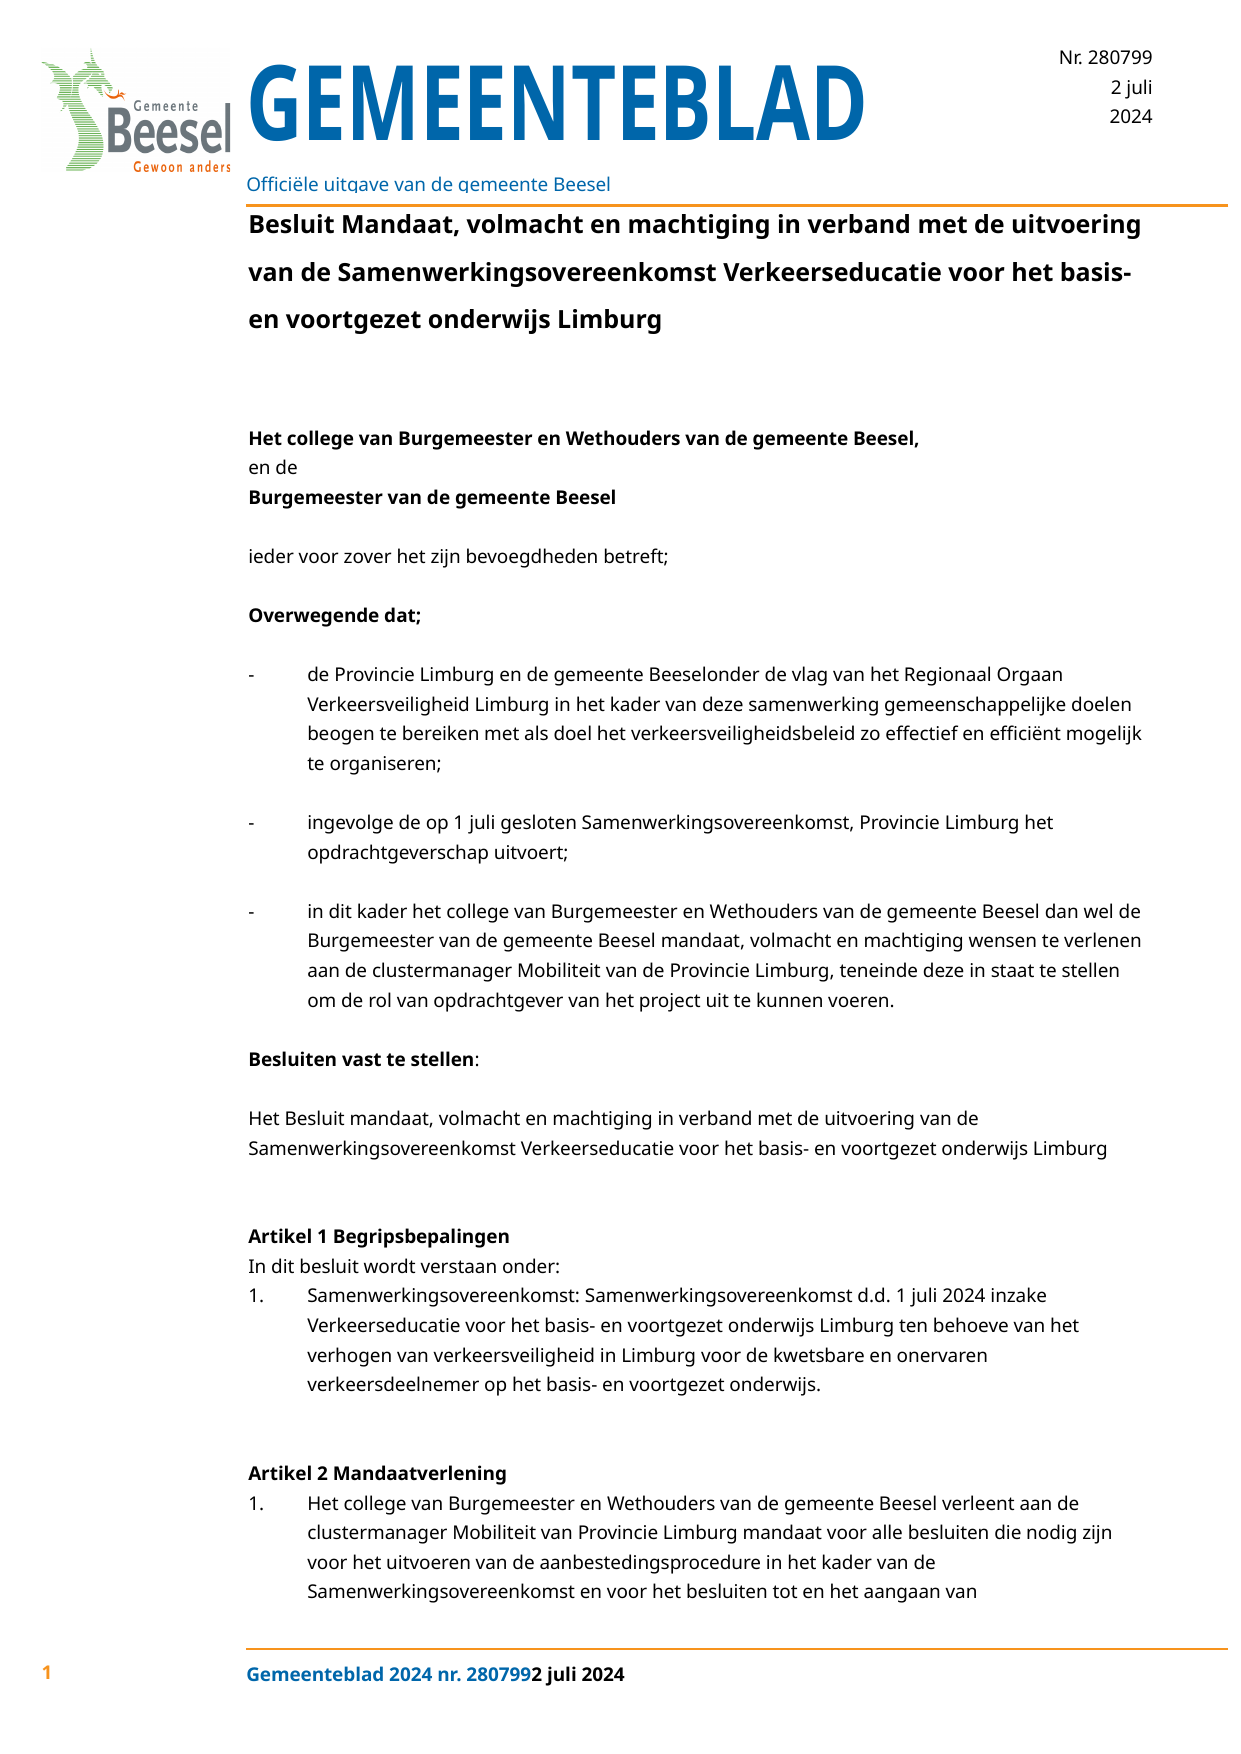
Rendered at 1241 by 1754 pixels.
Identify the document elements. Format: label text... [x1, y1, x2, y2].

list de Provincie Limburg en de gemeente Beeselonder de vlag van het Regionaal Orgaan Verkeersveiligheid Limburg in het kader van deze samenwerking gemeenschappelijke doelen beogen te bereiken met als doel het verkeersveiligheidsbeleid zo effectief en efficiënt mogelijk te organiseren; [248, 661, 1152, 776]
list Het college van Burgemeester en Wethouders van de gemeente Beesel verleent aan de clustermanager Mobiliteit van Provincie Limburg mandaat voor alle besluiten die nodig zijn voor het uitvoeren van de aanbestedingsprocedure in het kader van de Samenwerkingsovereenkomst en voor het besluiten tot en het aangaan van [248, 1490, 1152, 1604]
text Artikel 1 Begripsbepalingen [248, 1223, 1152, 1249]
text Besluit Mandaat, volmacht en machtiging in verband met de uitvoering van de Samenwerkingsovereenkomst Verkeerseducatie voor het basis- en voortgezet onderwijs Limburg [248, 207, 1152, 336]
list in dit kader het college van Burgemeester en Wethouders van de gemeente Beesel dan wel de Burgemeester van de gemeente Beesel mandaat, volmacht en machtiging wensen te verlenen aan de clustermanager Mobiliteit van de Provincie Limburg, teneinde deze in staat te stellen om de rol van opdrachtgever van het project uit te kunnen voeren. [248, 898, 1152, 1012]
text Burgemeester van de gemeente Beesel [248, 484, 1152, 509]
text Besluiten vast te stellen: [248, 1046, 1152, 1072]
text Het Besluit mandaat, volmacht en machtiging in verband met de uitvoering van de Samenwerkingsovereenkomst Verkeerseducatie voor het basis- en voortgezet onderwijs Limburg [248, 1105, 1152, 1160]
list Samenwerkingsovereenkomst: Samenwerkingsovereenkomst d.d. 1 juli 2024 inzake Verkeerseducatie voor het basis- en voortgezet onderwijs Limburg ten behoeve van het verhogen van verkeersveiligheid in Limburg voor de kwetsbare en onervaren verkeersdeelnemer op het basis- en voortgezet onderwijs. [248, 1283, 1152, 1397]
text Overwegende dat; [248, 602, 1152, 628]
list ingevolge de op 1 juli gesloten Samenwerkingsovereenkomst, Provincie Limburg het opdrachtgeverschap uitvoert; [248, 809, 1152, 864]
picture [41, 47, 231, 172]
text Artikel 2 Mandaatverlening [248, 1460, 1152, 1486]
text en de [248, 454, 1152, 480]
text ieder voor zover het zijn bevoegdheden betreft; [248, 543, 1152, 569]
text In dit besluit wordt verstaan onder: [248, 1253, 1152, 1279]
text Het college van Burgemeester en Wethouders van de gemeente Beesel, [248, 425, 1152, 450]
